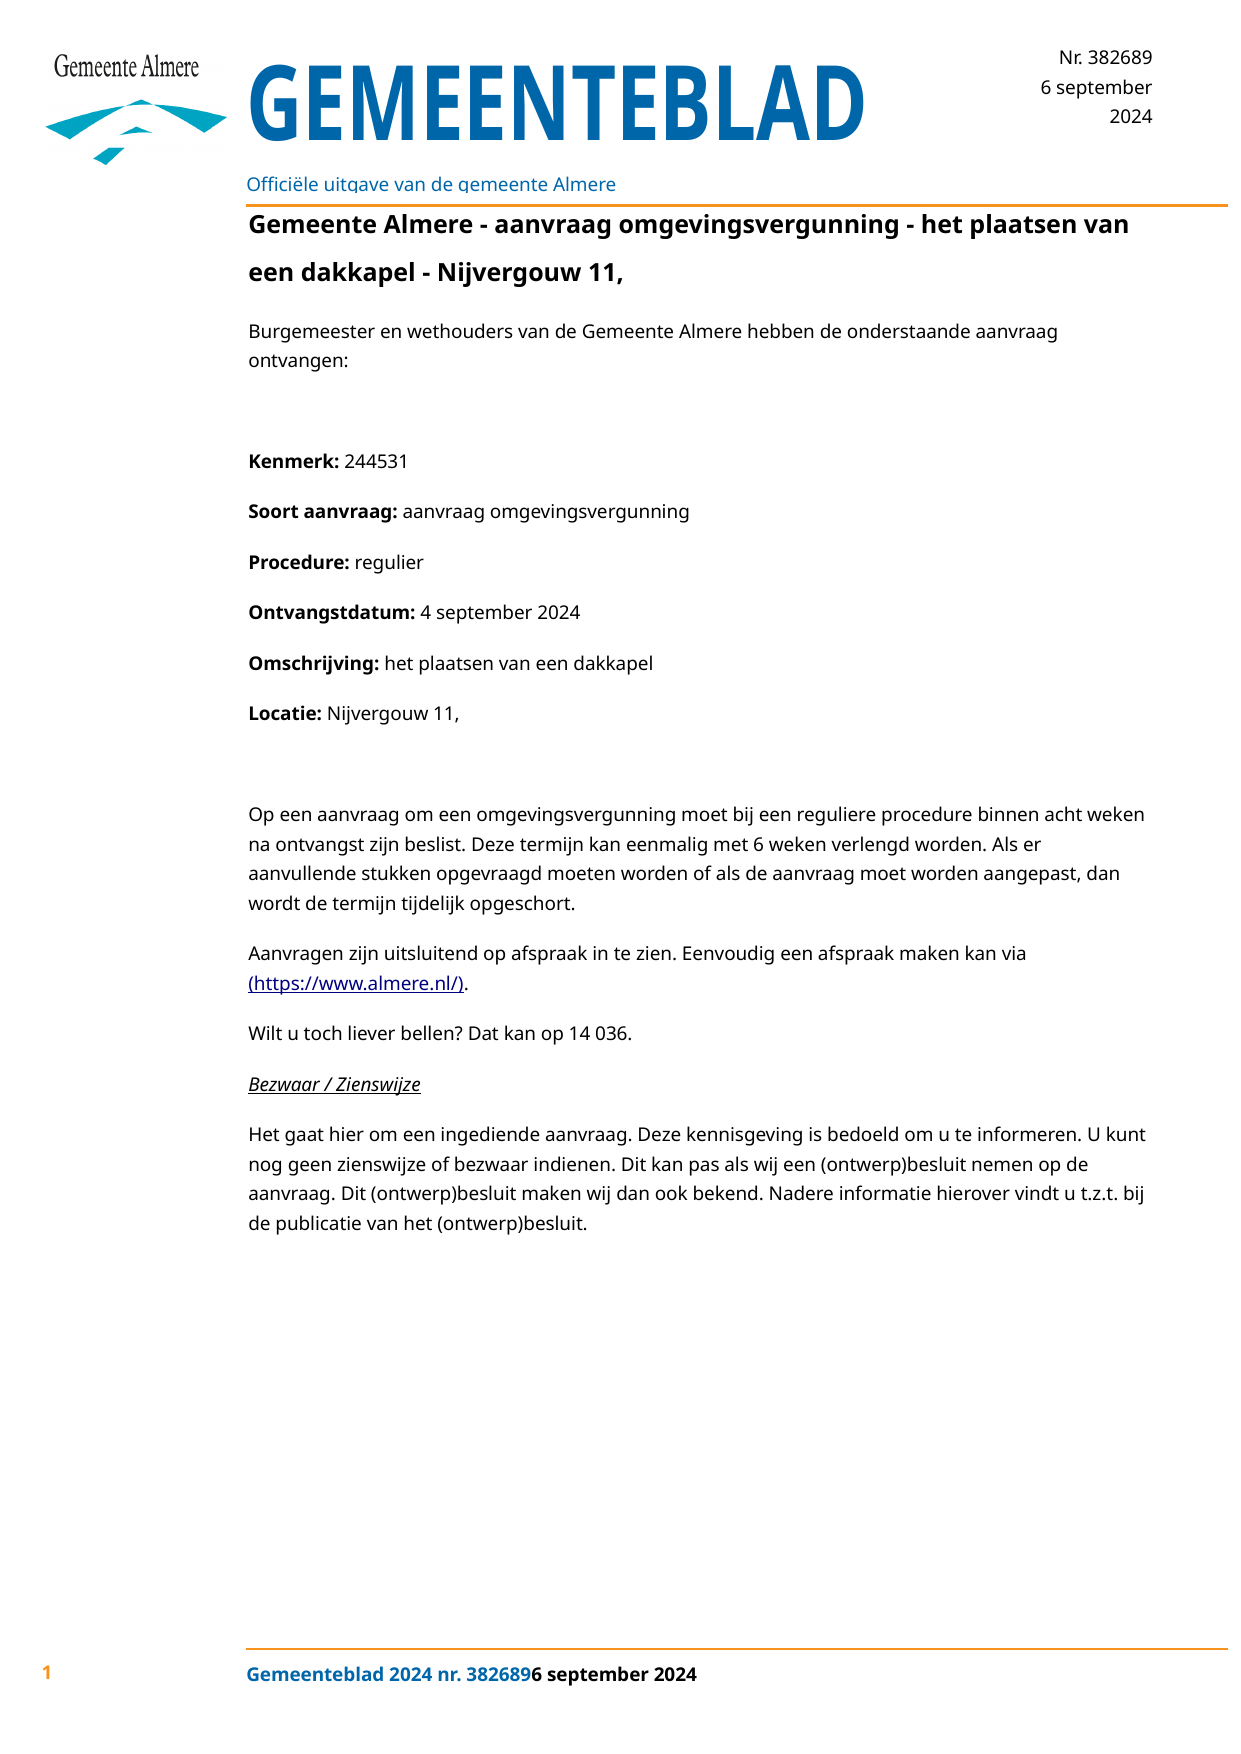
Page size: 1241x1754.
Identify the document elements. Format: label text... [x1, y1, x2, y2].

text Soort aanvraag: aanvraag omgevingsvergunning [248, 499, 1152, 524]
text Gemeente Almere - aanvraag omgevingsvergunning - het plaatsen van een dakkapel - Nijvergouw 11, [248, 207, 1152, 288]
text Omschrijving: het plaatsen van een dakkapel [248, 650, 1152, 676]
text Aanvragen zijn uitsluitend op afspraak in te zien. Eenvoudig een afspraak maken kan via (https://www.almere.nl/). [248, 940, 1152, 996]
text Wilt u toch liever bellen? Dat kan op 14 036. [248, 1020, 1152, 1046]
text Bezwaar / Zienswijze [248, 1071, 1152, 1097]
text Locatie: Nijvergouw 11, [248, 700, 1152, 726]
text Op een aanvraag om een omgevingsvergunning moet bij een reguliere procedure binnen acht weken na ontvangst zijn beslist. Deze termijn kan eenmalig met 6 weken verlengd worden. Als er aanvullende stukken opgevraagd moeten worden of als de aanvraag moet worden aangepast, dan wordt de termijn tijdelijk opgeschort. [248, 801, 1152, 916]
text Kenmerk: 244531 [248, 448, 1152, 474]
text Burgemeester en wethouders van de Gemeente Almere hebben de onderstaande aanvraag ontvangen: [248, 318, 1152, 373]
picture [41, 47, 231, 172]
text Ontvangstdatum: 4 september 2024 [248, 599, 1152, 625]
text Procedure: regulier [248, 549, 1152, 575]
text Het gaat hier om een ingediende aanvraag. Deze kennisgeving is bedoeld om u te informeren. U kunt nog geen zienswijze of bezwaar indienen. Dit kan pas als wij een (ontwerp)besluit nemen op de aanvraag. Dit (ontwerp)besluit maken wij dan ook bekend. Nadere informatie hierover vindt u t.z.t. bij de publicatie van het (ontwerp)besluit. [248, 1121, 1152, 1236]
